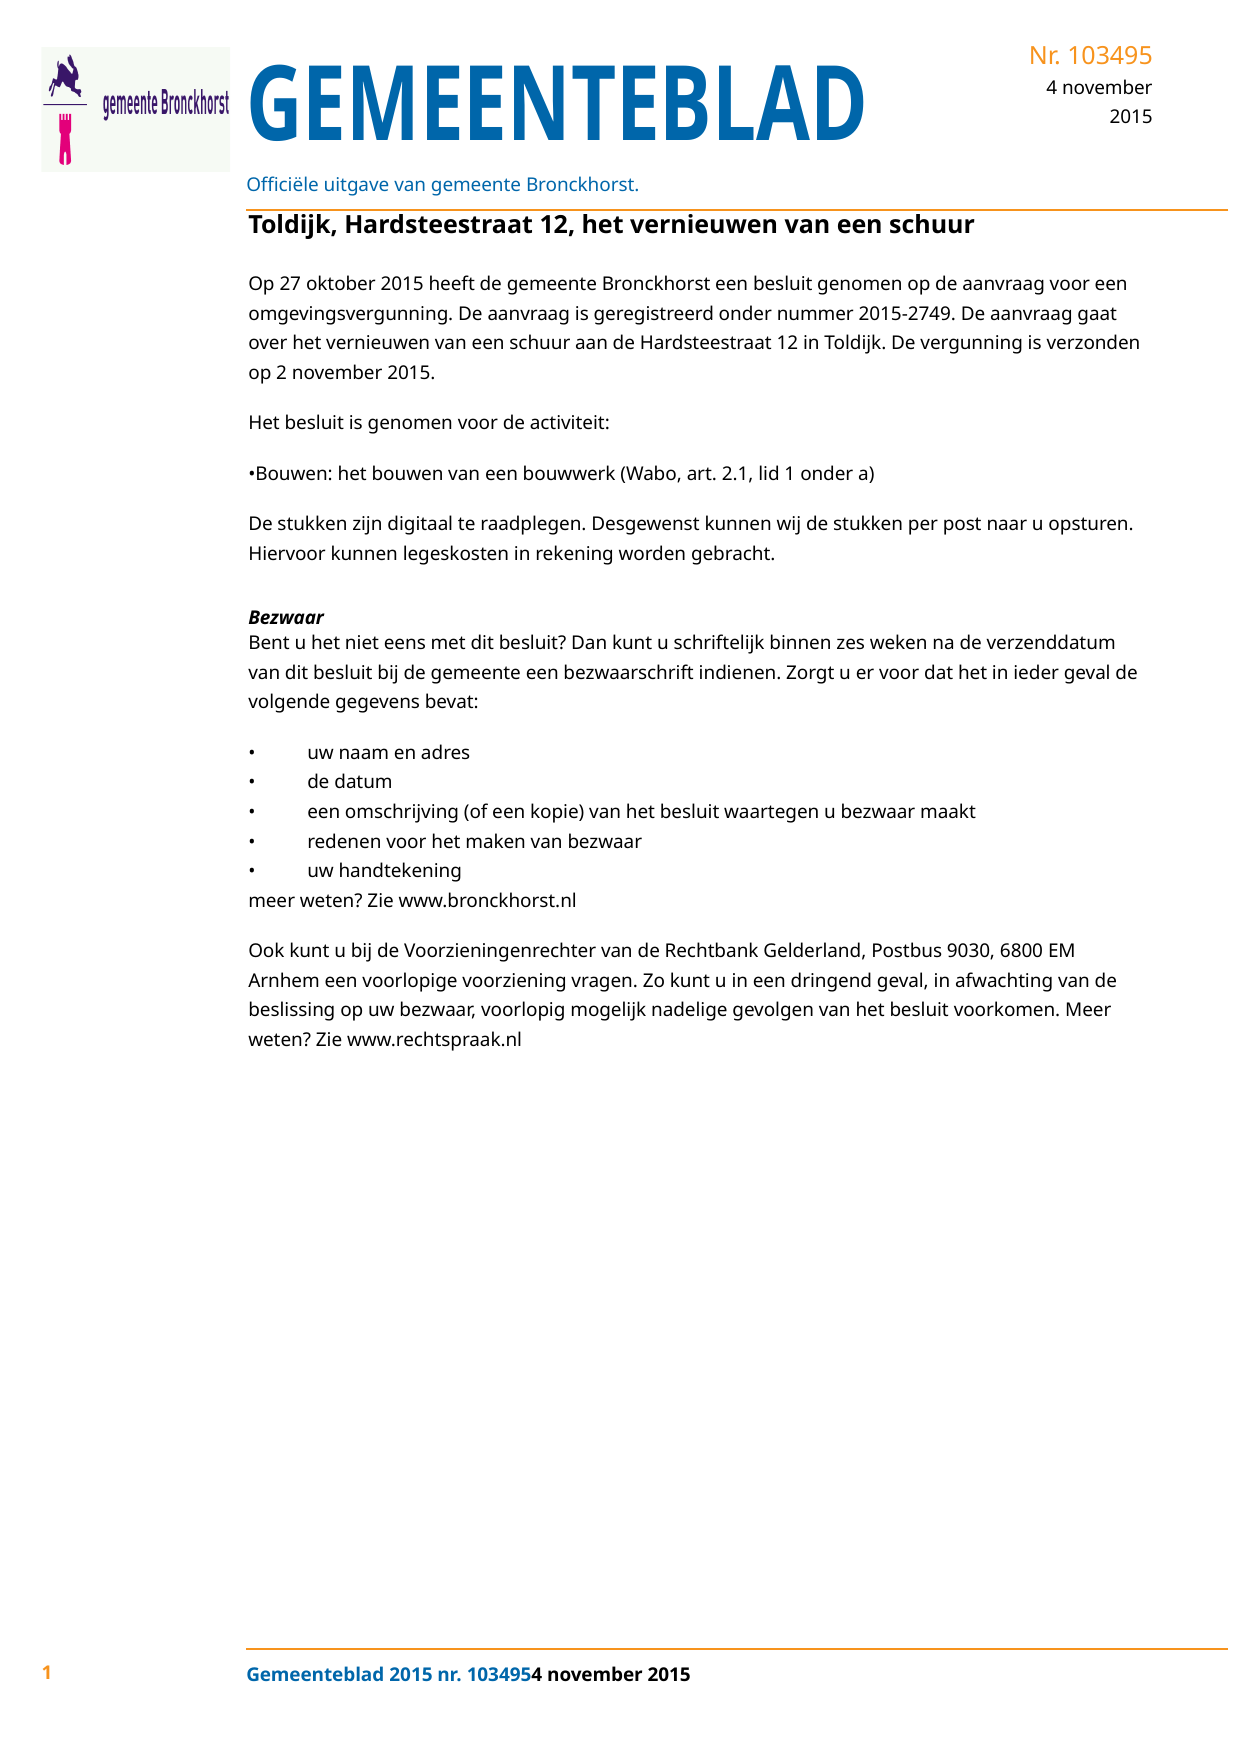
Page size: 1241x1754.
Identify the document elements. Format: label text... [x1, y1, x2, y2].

text Bezwaar [248, 604, 1152, 629]
picture [41, 47, 231, 172]
text meer weten? Zie www.bronckhorst.nl [248, 887, 1152, 913]
list uw naam en adres [248, 739, 1152, 765]
text •Bouwen: het bouwen van een bouwwerk (Wabo, art. 2.1, lid 1 onder a) [248, 460, 1152, 486]
text Het besluit is genomen voor de activiteit: [248, 409, 1152, 435]
list een omschrijving (of een kopie) van het besluit waartegen u bezwaar maakt [248, 798, 1152, 824]
text De stukken zijn digitaal te raadplegen. Desgewenst kunnen wij de stukken per post naar u opsturen. Hiervoor kunnen legeskosten in rekening worden gebracht. [248, 510, 1152, 566]
text Op 27 oktober 2015 heeft de gemeente Bronckhorst een besluit genomen op de aanvraag voor een omgevingsvergunning. De aanvraag is geregistreerd onder nummer 2015-2749. De aanvraag gaat over het vernieuwen van een schuur aan de Hardsteestraat 12 in Toldijk. De vergunning is verzonden op 2 november 2015. [248, 270, 1152, 385]
text Toldijk, Hardsteestraat 12, het vernieuwen van een schuur [248, 211, 1152, 241]
text Bent u het niet eens met dit besluit? Dan kunt u schriftelijk binnen zes weken na de verzenddatum van dit besluit bij de gemeente een bezwaarschrift indienen. Zorgt u er voor dat het in ieder geval de volgende gegevens bevat: [248, 629, 1152, 714]
text Ook kunt u bij de Voorzieningenrechter van de Rechtbank Gelderland, Postbus 9030, 6800 EM Arnhem een voorlopige voorziening vragen. Zo kunt u in een dringend geval, in afwachting van de beslissing op uw bezwaar, voorlopig mogelijk nadelige gevolgen van het besluit voorkomen. Meer weten? Zie www.rechtspraak.nl [248, 937, 1152, 1052]
list de datum [248, 769, 1152, 794]
list redenen voor het maken van bezwaar [248, 828, 1152, 854]
list uw handtekening [248, 857, 1152, 883]
